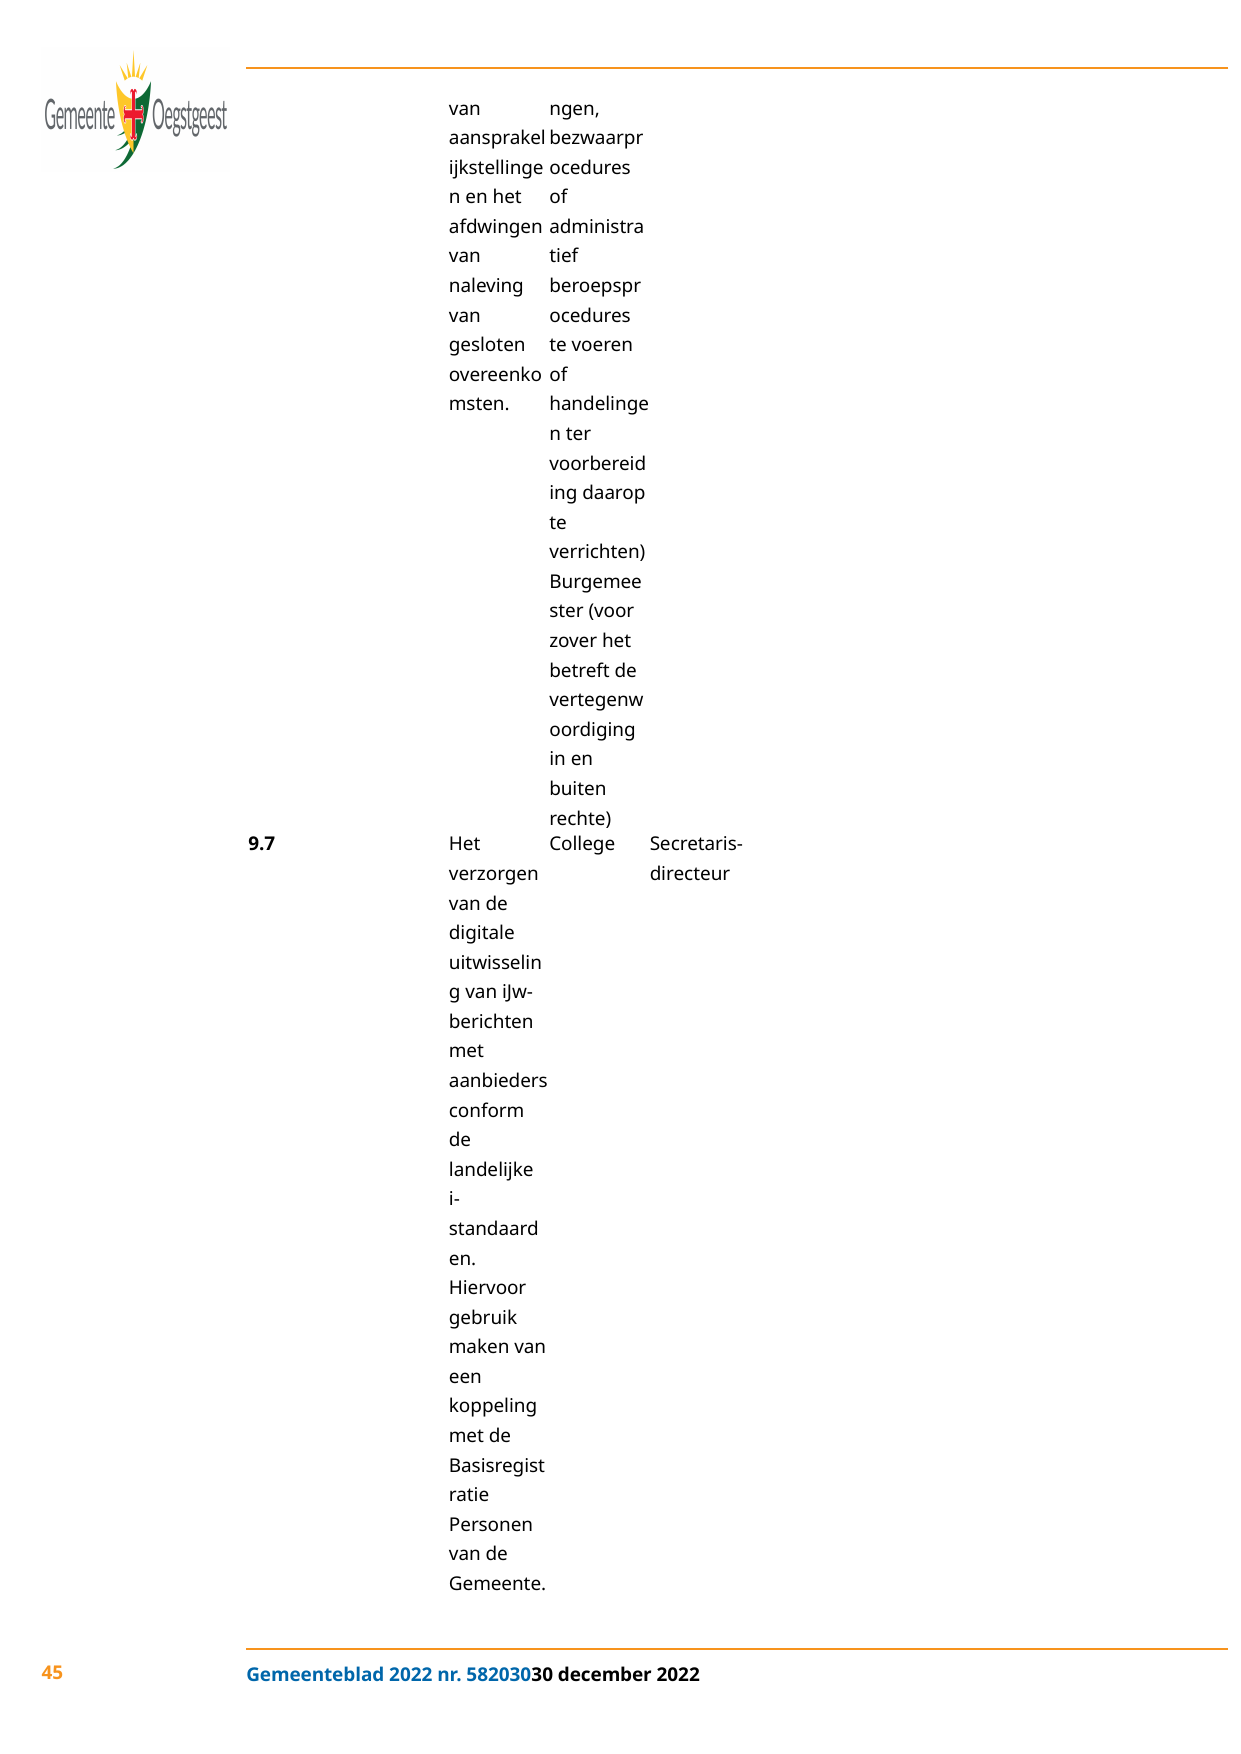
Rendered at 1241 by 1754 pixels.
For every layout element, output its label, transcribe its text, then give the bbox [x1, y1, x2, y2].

table_cell [850, 831, 951, 1596]
table_cell College [549, 831, 649, 1596]
table_cell Secretaris-directeur [650, 831, 750, 1596]
table_cell [951, 95, 1051, 831]
table_cell [248, 95, 348, 831]
picture [41, 47, 231, 172]
table_cell [650, 95, 750, 831]
table_cell [750, 95, 850, 831]
table_cell [1051, 831, 1152, 1596]
table_cell [1051, 95, 1152, 831]
table_cell 9.7 [248, 831, 348, 1596]
table_cell [348, 831, 449, 1596]
table_cell [348, 95, 449, 831]
table_cell Het verzorgen van de digitale uitwisseling van iJw-berichten met aanbieders conform de landelijke i-standaarden. Hiervoor gebruik maken van een koppeling met de Basisregistratie Personen van de Gemeente. [449, 831, 549, 1596]
table_cell [951, 831, 1051, 1596]
table_cell ngen, bezwaarprocedures of administratief beroepsprocedures te voeren of handelingen ter voorbereiding daarop te verrichten) Burgemeester (voor zover het betreft de vertegenwoordiging in en buiten rechte) [549, 95, 649, 831]
table_cell [850, 95, 951, 831]
table_cell [750, 831, 850, 1596]
table_cell van aansprakelijkstellingen en het afdwingen van naleving van gesloten overeenkomsten. [449, 95, 549, 831]
